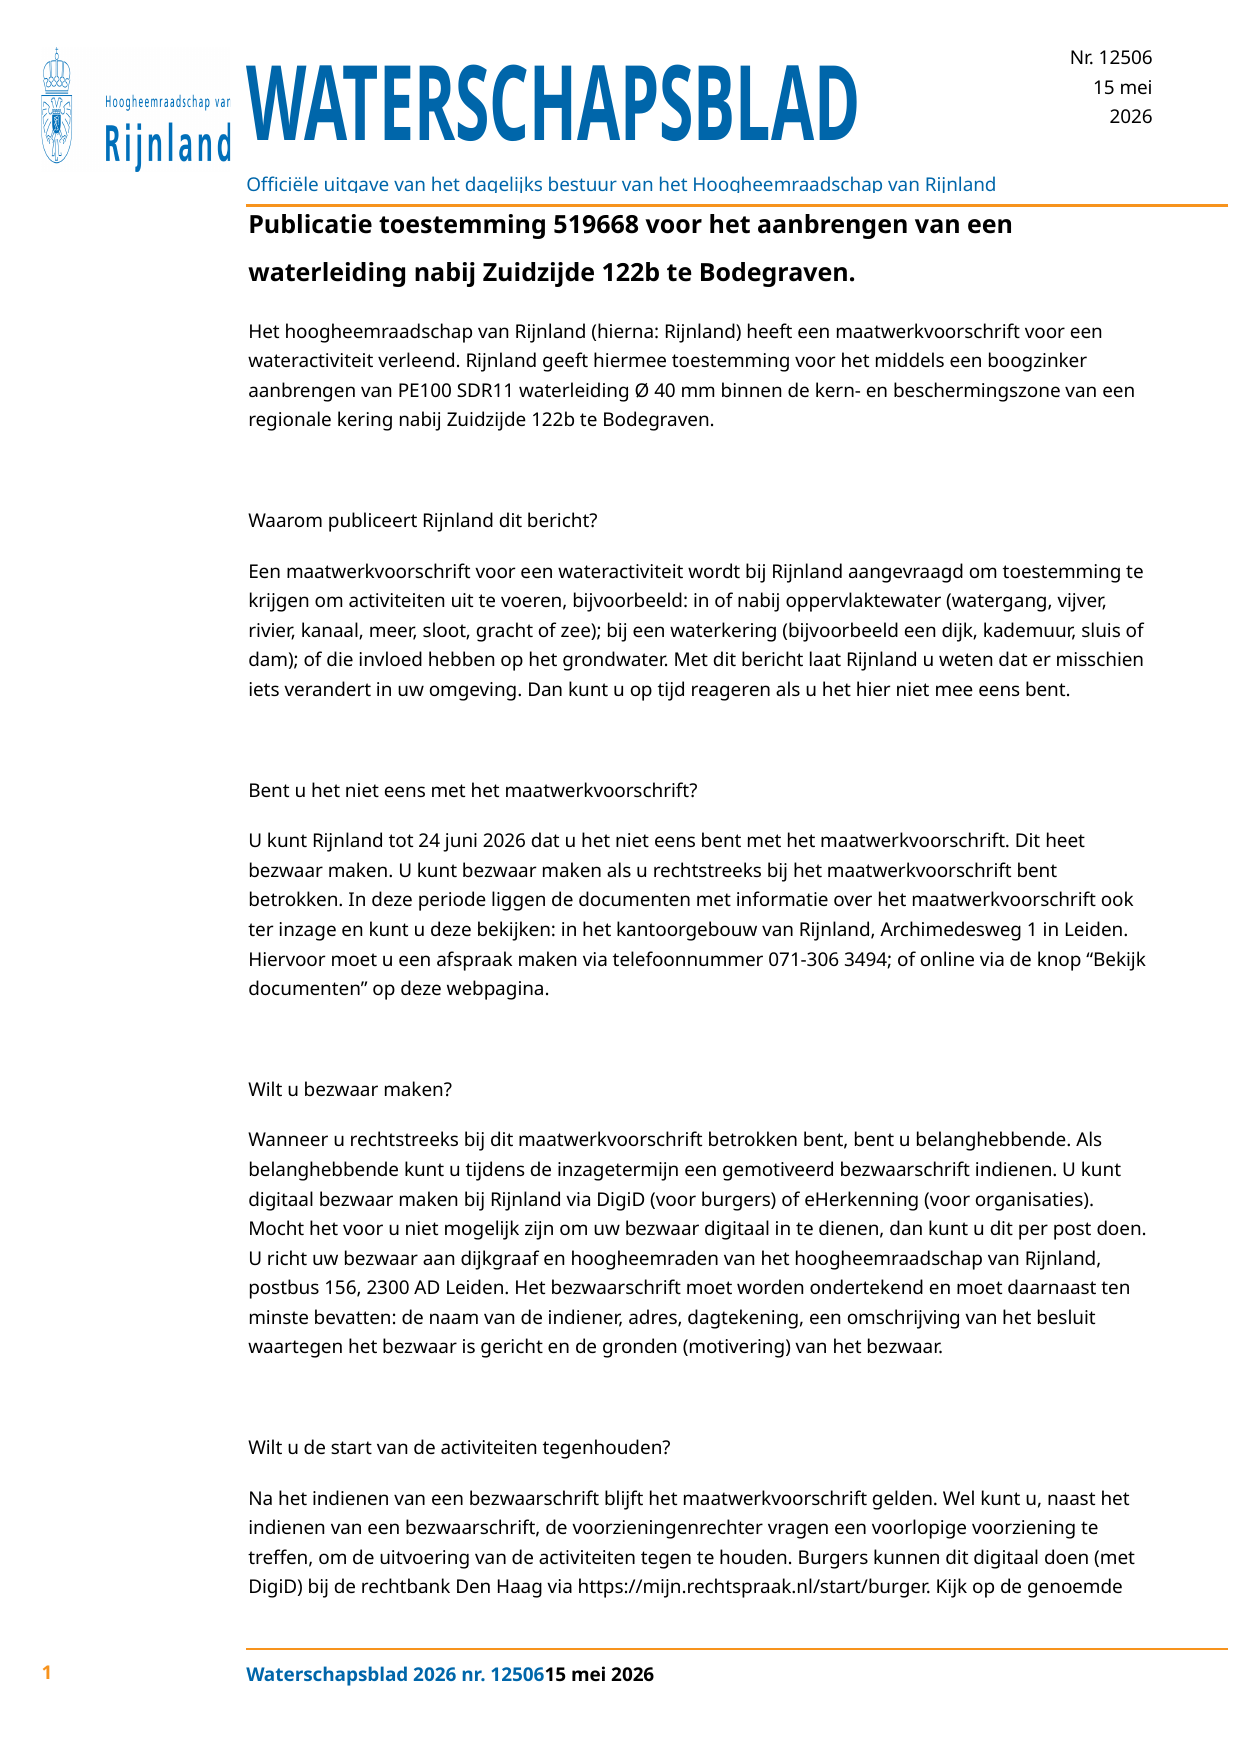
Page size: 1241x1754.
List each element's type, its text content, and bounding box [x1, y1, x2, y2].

text Waarom publiceert Rijnland dit bericht? [248, 507, 1152, 533]
text Na het indienen van een bezwaarschrift blijft het maatwerkvoorschrift gelden. Wel kunt u, naast het indienen van een bezwaarschrift, de voorzieningenrechter vragen een voorlopige voorziening te treffen, om de uitvoering van de activiteiten tegen te houden. Burgers kunnen dit digitaal doen (met DigiD) bij de rechtbank Den Haag via https://mijn.rechtspraak.nl/start/burger. Kijk op de genoemde [248, 1485, 1152, 1599]
picture [41, 47, 231, 172]
text Publicatie toestemming 519668 voor het aanbrengen van een waterleiding nabij Zuidzijde 122b te Bodegraven. [248, 207, 1152, 288]
text Wilt u de start van de activiteiten tegenhouden? [248, 1434, 1152, 1460]
text Een maatwerkvoorschrift voor een wateractiviteit wordt bij Rijnland aangevraagd om toestemming te krijgen om activiteiten uit te voeren, bijvoorbeeld: in of nabij oppervlaktewater (watergang, vijver, rivier, kanaal, meer, sloot, gracht of zee); bij een waterkering (bijvoorbeeld een dijk, kademuur, sluis of dam); of die invloed hebben op het grondwater. Met dit bericht laat Rijnland u weten dat er misschien iets verandert in uw omgeving. Dan kunt u op tijd reageren als u het hier niet mee eens bent. [248, 558, 1152, 702]
text Wanneer u rechtstreeks bij dit maatwerkvoorschrift betrokken bent, bent u belanghebbende. Als belanghebbende kunt u tijdens de inzagetermijn een gemotiveerd bezwaarschrift indienen. U kunt digitaal bezwaar maken bij Rijnland via DigiD (voor burgers) of eHerkenning (voor organisaties). Mocht het voor u niet mogelijk zijn om uw bezwaar digitaal in te dienen, dan kunt u dit per post doen. U richt uw bezwaar aan dijkgraaf en hoogheemraden van het hoogheemraadschap van Rijnland, postbus 156, 2300 AD Leiden. Het bezwaarschrift moet worden ondertekend en moet daarnaast ten minste bevatten: de naam van de indiener, adres, dagtekening, een omschrijving van het besluit waartegen het bezwaar is gericht en de gronden (motivering) van het bezwaar. [248, 1127, 1152, 1359]
text U kunt Rijnland tot 24 juni 2026 dat u het niet eens bent met het maatwerkvoorschrift. Dit heet bezwaar maken. U kunt bezwaar maken als u rechtstreeks bij het maatwerkvoorschrift bent betrokken. In deze periode liggen de documenten met informatie over het maatwerkvoorschrift ook ter inzage en kunt u deze bekijken: in het kantoorgebouw van Rijnland, Archimedesweg 1 in Leiden. Hiervoor moet u een afspraak maken via telefoonnummer 071-306 3494; of online via de knop “Bekijk documenten” op deze webpagina. [248, 827, 1152, 1001]
text Het hoogheemraadschap van Rijnland (hierna: Rijnland) heeft een maatwerkvoorschrift voor een wateractiviteit verleend. Rijnland geeft hiermee toestemming voor het middels een boogzinker aanbrengen van PE100 SDR11 waterleiding Ø 40 mm binnen de kern- en beschermingszone van een regionale kering nabij Zuidzijde 122b te Bodegraven. [248, 318, 1152, 432]
text Wilt u bezwaar maken? [248, 1076, 1152, 1102]
text Bent u het niet eens met het maatwerkvoorschrift? [248, 777, 1152, 803]
